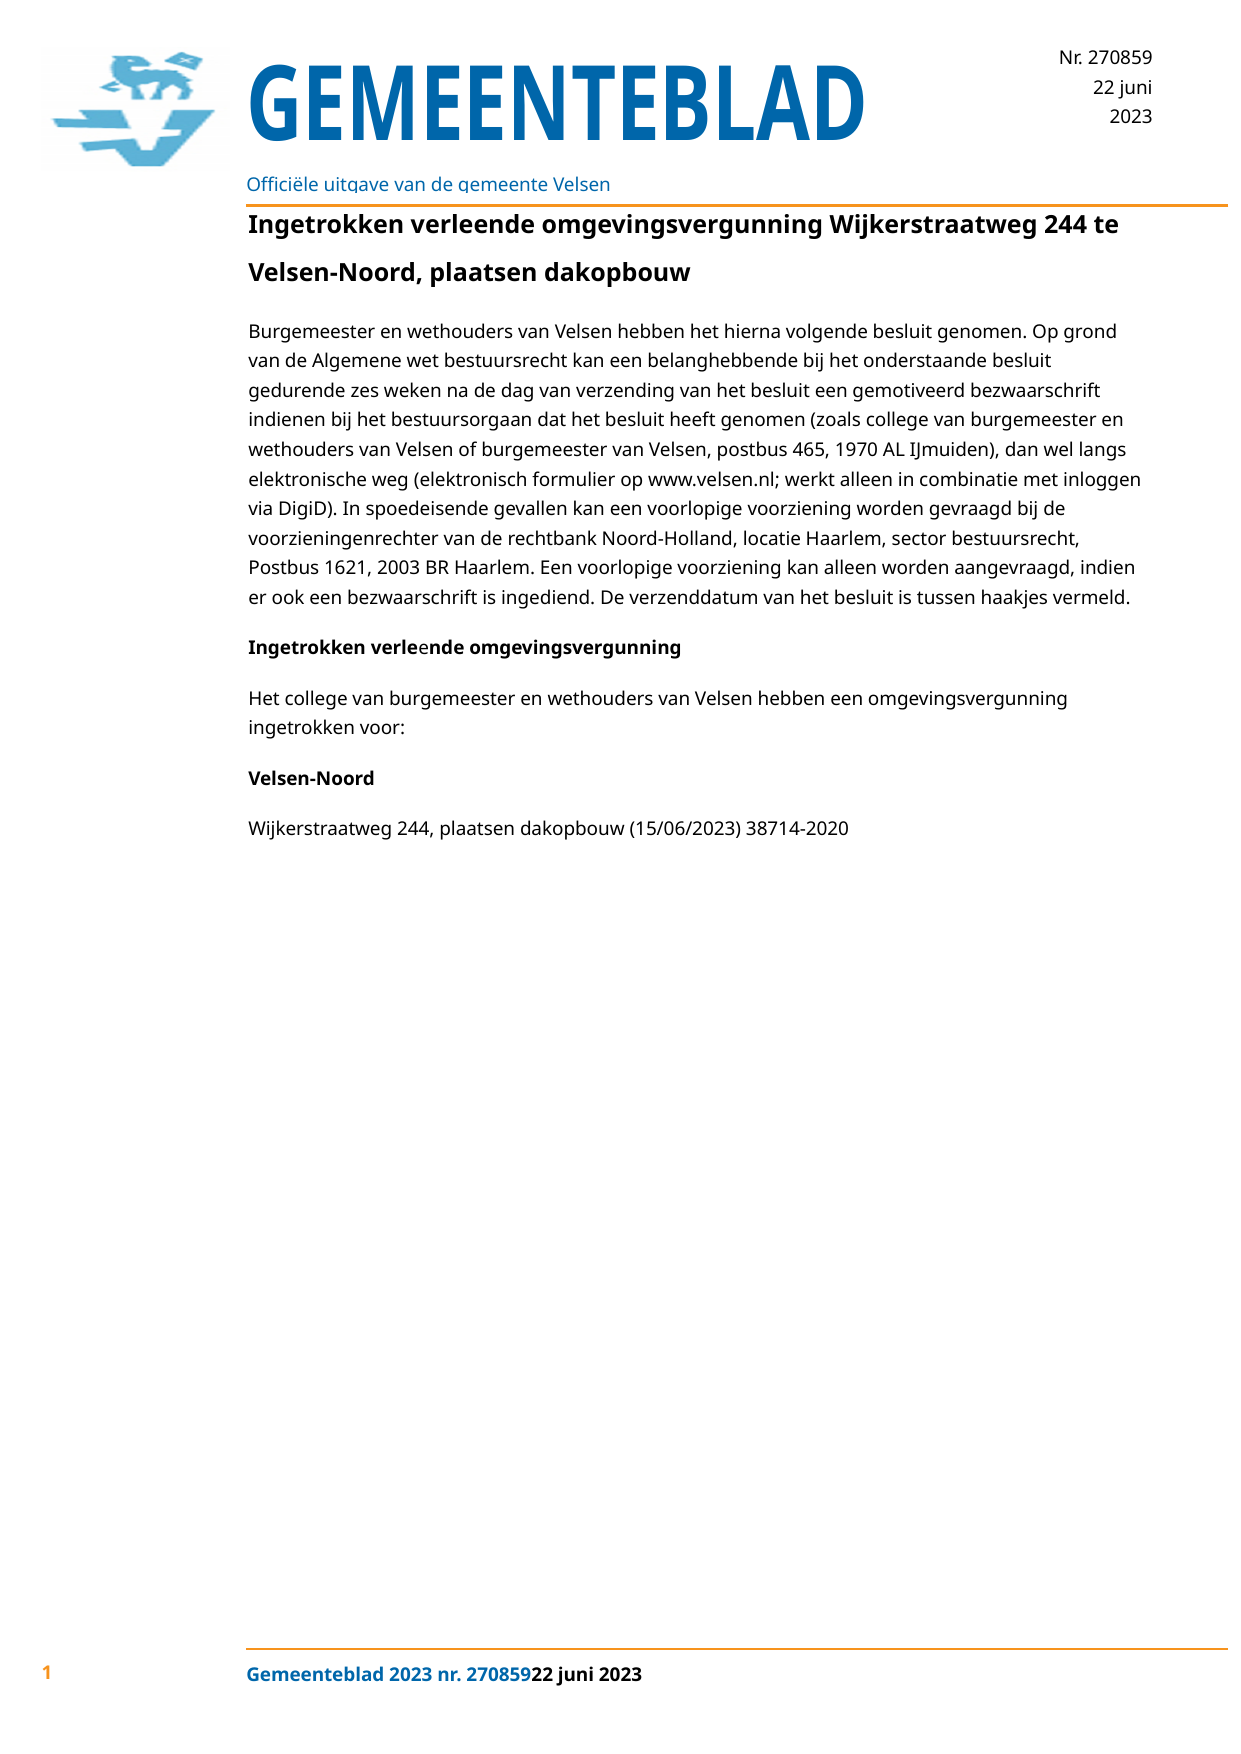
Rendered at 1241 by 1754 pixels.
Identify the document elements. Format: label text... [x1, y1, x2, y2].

text Ingetrokken verleende omgevingsvergunning Wijkerstraatweg 244 te Velsen-Noord, plaatsen dakopbouw [248, 207, 1152, 288]
picture [41, 47, 231, 172]
text Ingetrokken verleende omgevingsvergunning [248, 634, 1152, 660]
text Velsen-Noord [248, 765, 1152, 791]
text Burgemeester en wethouders van Velsen hebben het hierna volgende besluit genomen. Op grond van de Algemene wet bestuursrecht kan een belanghebbende bij het onderstaande besluit gedurende zes weken na de dag van verzending van het besluit een gemotiveerd bezwaarschrift indienen bij het bestuursorgaan dat het besluit heeft genomen (zoals college van burgemeester en wethouders van Velsen of burgemeester van Velsen, postbus 465, 1970 AL IJmuiden), dan wel langs elektronische weg (elektronisch formulier op www.velsen.nl; werkt alleen in combinatie met inloggen via DigiD). In spoedeisende gevallen kan een voorlopige voorziening worden gevraagd bij de voorzieningenrechter van de rechtbank Noord-Holland, locatie Haarlem, sector bestuursrecht, Postbus 1621, 2003 BR Haarlem. Een voorlopige voorziening kan alleen worden aangevraagd, indien er ook een bezwaarschrift is ingediend. De verzenddatum van het besluit is tussen haakjes vermeld. [248, 318, 1152, 610]
text Wijkerstraatweg 244, plaatsen dakopbouw (15/06/2023) 38714-2020 [248, 815, 1152, 841]
text Het college van burgemeester en wethouders van Velsen hebben een omgevingsvergunning ingetrokken voor: [248, 685, 1152, 740]
